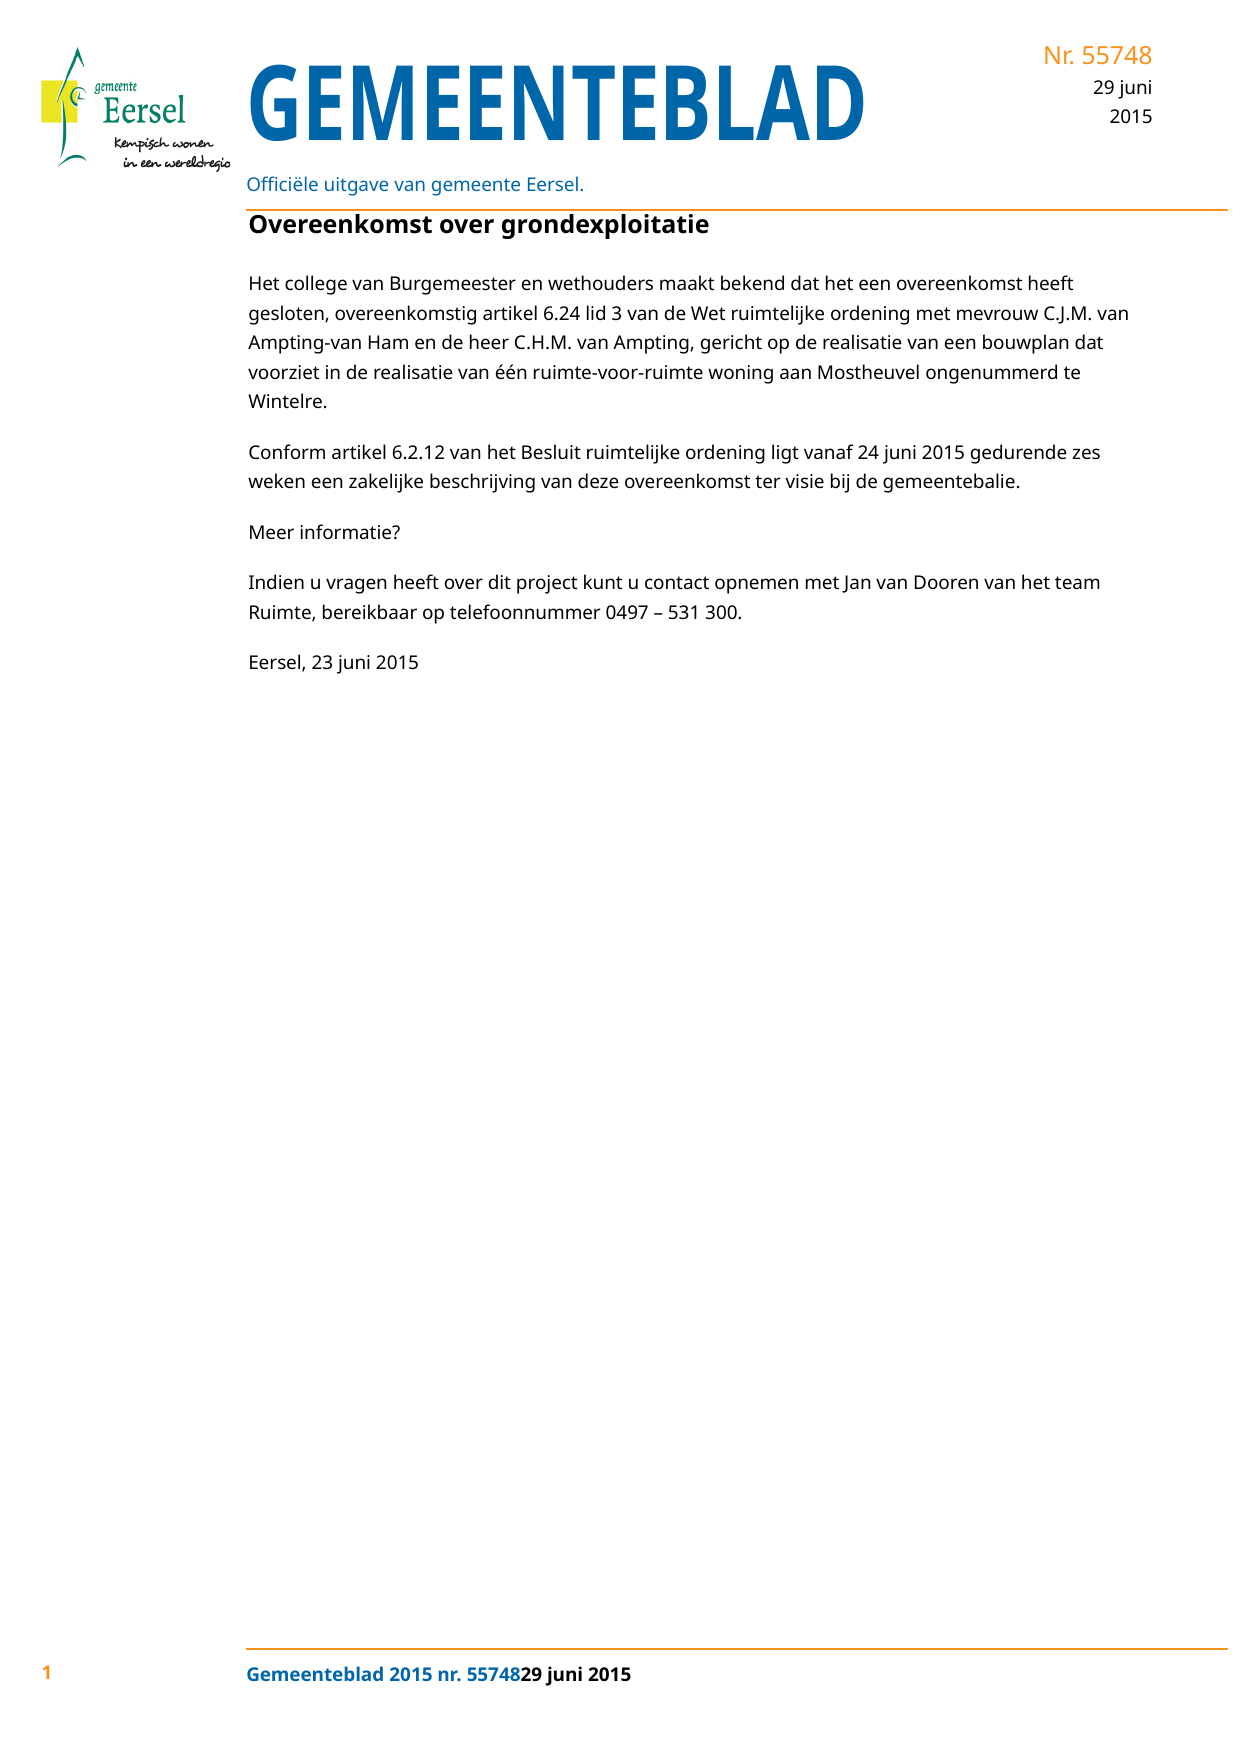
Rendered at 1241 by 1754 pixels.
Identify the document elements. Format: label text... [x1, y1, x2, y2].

text Indien u vragen heeft over dit project kunt u contact opnemen met Jan van Dooren van het team Ruimte, bereikbaar op telefoonnummer 0497 – 531 300. [248, 569, 1152, 625]
text Eersel, 23 juni 2015 [248, 649, 1152, 675]
text Overeenkomst over grondexploitatie [248, 211, 1152, 241]
picture [41, 47, 231, 172]
text Conform artikel 6.2.12 van het Besluit ruimtelijke ordening ligt vanaf 24 juni 2015 gedurende zes weken een zakelijke beschrijving van deze overeenkomst ter visie bij de gemeentebalie. [248, 439, 1152, 494]
text Meer informatie? [248, 519, 1152, 545]
text Het college van Burgemeester en wethouders maakt bekend dat het een overeenkomst heeft gesloten, overeenkomstig artikel 6.24 lid 3 van de Wet ruimtelijke ordening met mevrouw C.J.M. van Ampting-van Ham en de heer C.H.M. van Ampting, gericht op de realisatie van een bouwplan dat voorziet in de realisatie van één ruimte-voor-ruimte woning aan Mostheuvel ongenummerd te Wintelre. [248, 270, 1152, 414]
